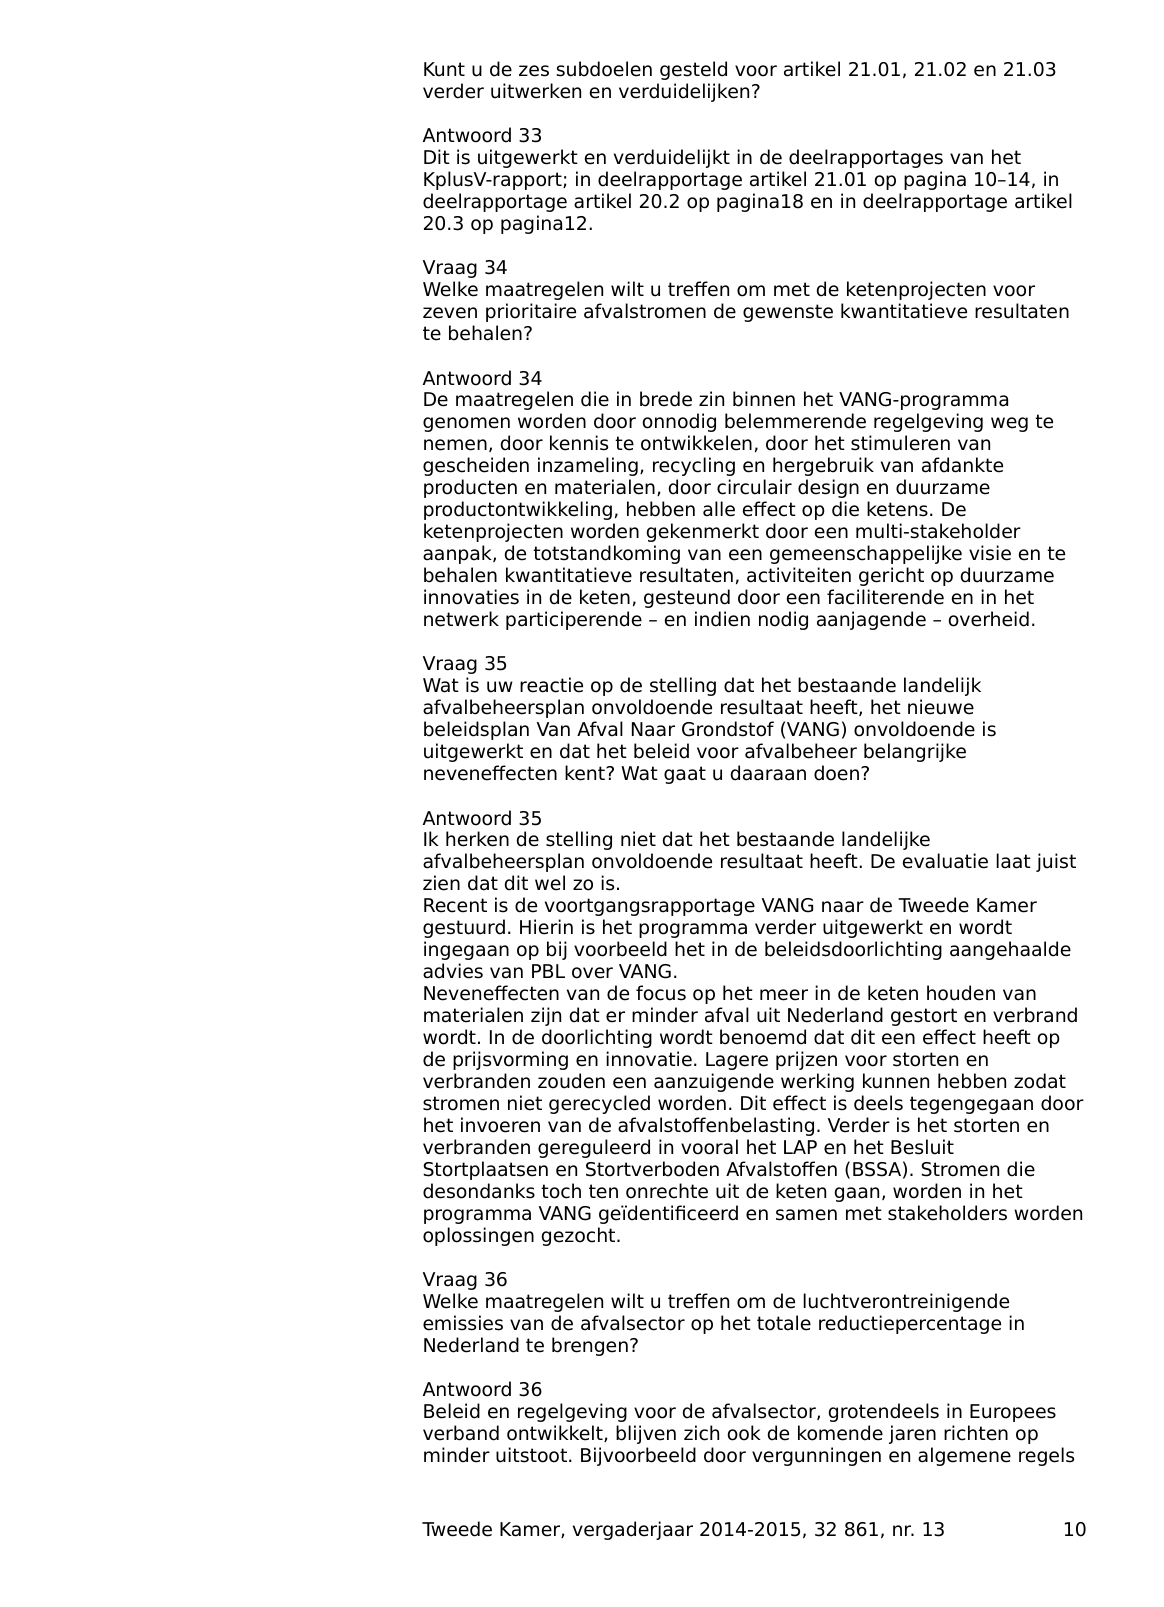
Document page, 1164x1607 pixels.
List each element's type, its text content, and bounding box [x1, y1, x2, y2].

text De maatregelen die in brede zin binnen het VANG-programma genomen worden door onnodig belemmerende regelgeving weg te nemen, door kennis te ontwikkelen, door het stimuleren van gescheiden inzameling, recycling en hergebruik van afdankte producten en materialen, door circulair design en duurzame productontwikkeling, hebben alle effect op die ketens. De ketenprojecten worden gekenmerkt door een multi-stakeholder aanpak, de totstandkoming van een gemeenschappelijke visie en te behalen kwantitatieve resultaten, activiteiten gericht op duurzame innovaties in de keten, gesteund door een faciliterende en in het netwerk participerende – en indien nodig aanjagende – overheid. [422, 389, 1087, 631]
text Recent is de voortgangsrapportage VANG naar de Tweede Kamer gestuurd. Hierin is het programma verder uitgewerkt en wordt ingegaan op bij voorbeeld het in de beleidsdoorlichting aangehaalde advies van PBL over VANG. [422, 895, 1087, 983]
text Antwoord 33 [422, 125, 1087, 147]
text Antwoord 34 [422, 367, 1087, 389]
text Wat is uw reactie op de stelling dat het bestaande landelijk afvalbeheersplan onvoldoende resultaat heeft, het nieuwe beleidsplan Van Afval Naar Grondstof (VANG) onvoldoende is uitgewerkt en dat het beleid voor afvalbeheer belangrijke neveneffecten kent? Wat gaat u daaraan doen? [422, 675, 1087, 785]
text Welke maatregelen wilt u treffen om de luchtverontreinigende emissies van de afvalsector op het totale reductiepercentage in Nederland te brengen? [422, 1291, 1087, 1357]
text Vraag 35 [422, 653, 1087, 675]
text Dit is uitgewerkt en verduidelijkt in de deelrapportages van het KplusV-rapport; in deelrapportage artikel 21.01 op pagina 10–14, in deelrapportage artikel 20.2 op pagina18 en in deelrapportage artikel 20.3 op pagina12. [422, 147, 1087, 235]
text Antwoord 36 [422, 1379, 1087, 1401]
text Vraag 36 [422, 1269, 1087, 1291]
text Kunt u de zes subdoelen gesteld voor artikel 21.01, 21.02 en 21.03 verder uitwerken en verduidelijken? [422, 59, 1087, 103]
text Welke maatregelen wilt u treffen om met de ketenprojecten voor zeven prioritaire afvalstromen de gewenste kwantitatieve resultaten te behalen? [422, 279, 1087, 345]
text Neveneffecten van de focus op het meer in de keten houden van materialen zijn dat er minder afval uit Nederland gestort en verbrand wordt. In de doorlichting wordt benoemd dat dit een effect heeft op de prijsvorming en innovatie. Lagere prijzen voor storten en verbranden zouden een aanzuigende werking kunnen hebben zodat stromen niet gerecycled worden. Dit effect is deels tegengegaan door het invoeren van de afvalstoffenbelasting. Verder is het storten en verbranden gereguleerd in vooral het LAP en het Besluit Stortplaatsen en Stortverboden Afvalstoffen (BSSA). Stromen die desondanks toch ten onrechte uit de keten gaan, worden in het programma VANG geïdentificeerd en samen met stakeholders worden oplossingen gezocht. [422, 983, 1087, 1247]
text Ik herken de stelling niet dat het bestaande landelijke afvalbeheersplan onvoldoende resultaat heeft. De evaluatie laat juist zien dat dit wel zo is. [422, 829, 1087, 895]
text Antwoord 35 [422, 807, 1087, 829]
text Vraag 34 [422, 257, 1087, 279]
text Beleid en regelgeving voor de afvalsector, grotendeels in Europees verband ontwikkelt, blijven zich ook de komende jaren richten op minder uitstoot. Bijvoorbeeld door vergunningen en algemene regels [422, 1401, 1087, 1467]
